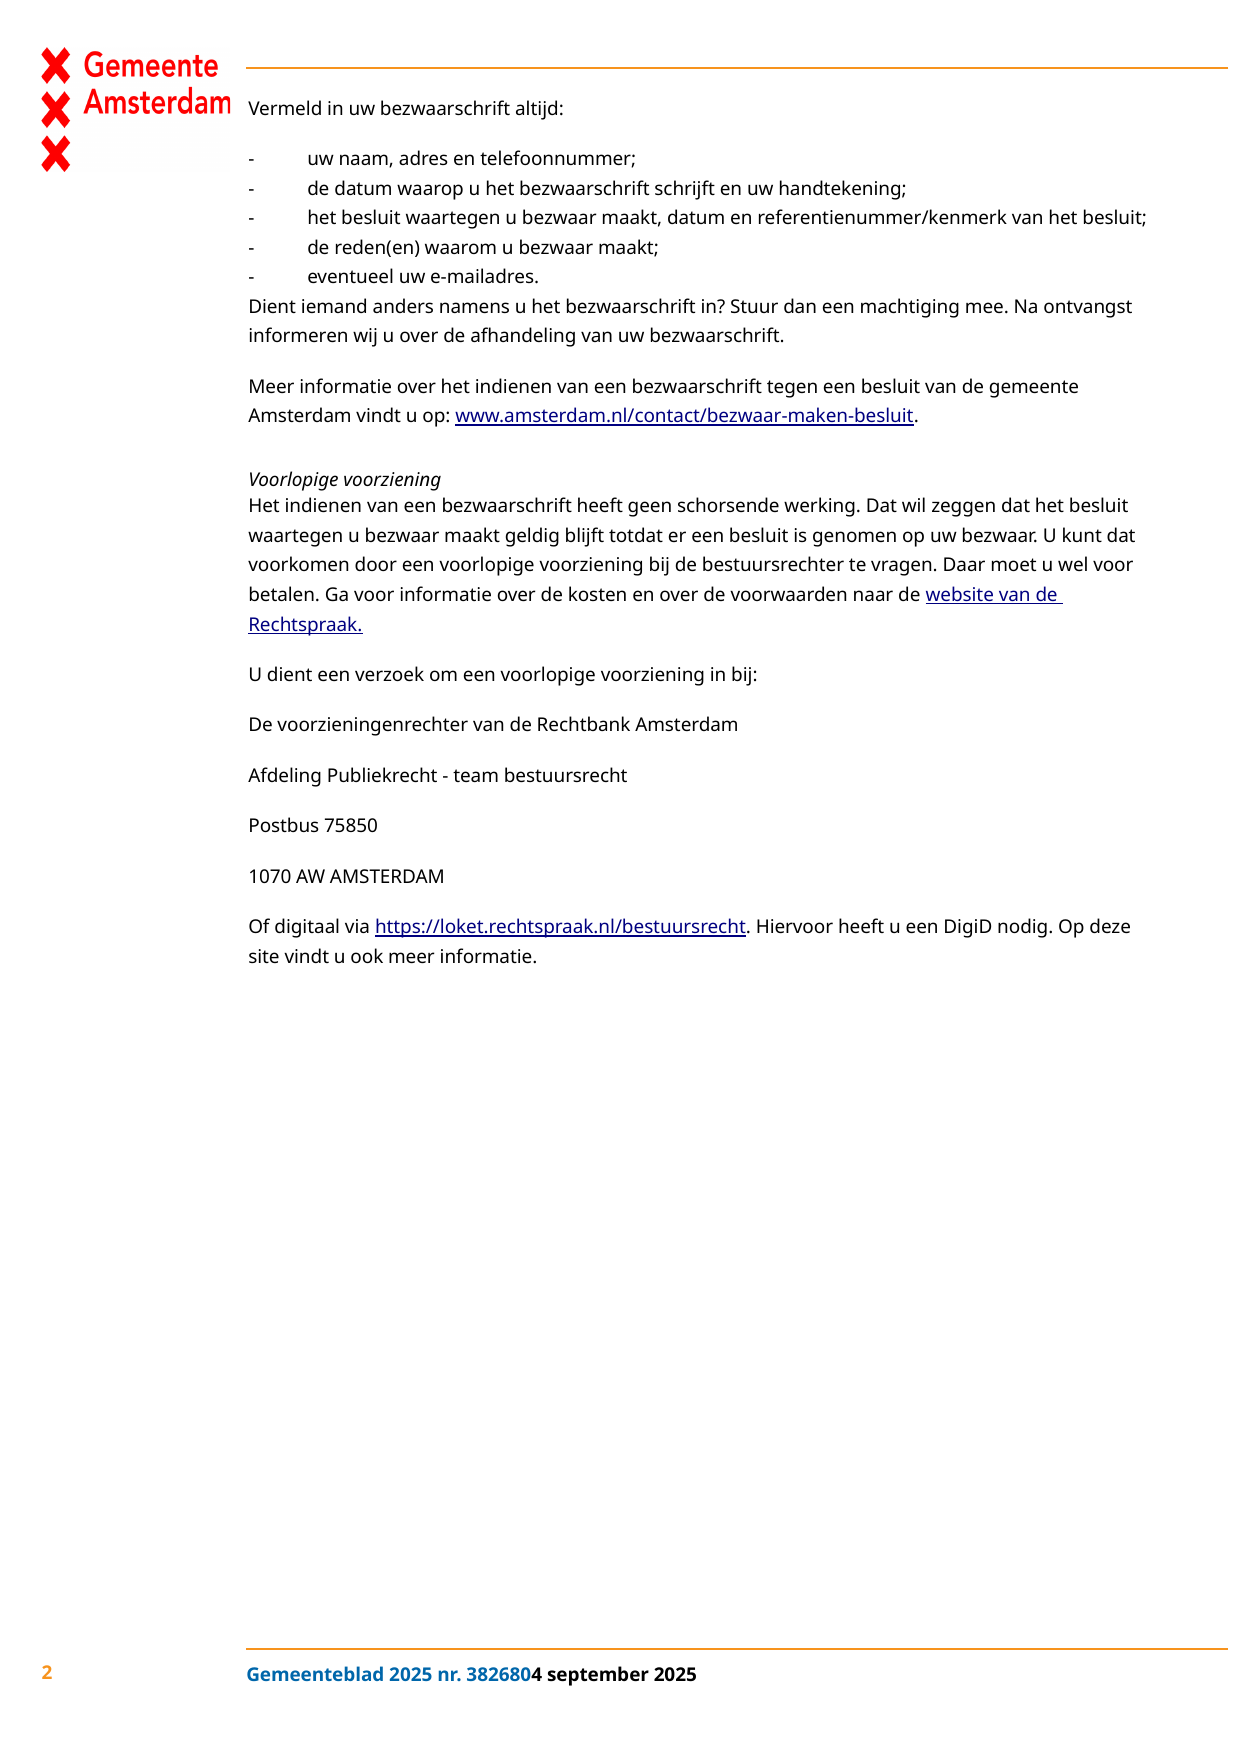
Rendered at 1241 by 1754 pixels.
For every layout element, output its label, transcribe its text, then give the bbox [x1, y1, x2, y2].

list uw naam, adres en telefoonnummer; [248, 145, 1152, 171]
list de datum waarop u het bezwaarschrift schrijft en uw handtekening; [248, 175, 1152, 201]
text U dient een verzoek om een voorlopige voorziening in bij: [248, 661, 1152, 687]
text Dient iemand anders namens u het bezwaarschrift in? Stuur dan een machtiging mee. Na ontvangst informeren wij u over de afhandeling van uw bezwaarschrift. [248, 293, 1152, 348]
text Afdeling Publiekrecht - team bestuursrecht [248, 762, 1152, 788]
list het besluit waartegen u bezwaar maakt, datum en referentienummer/kenmerk van het besluit; [248, 204, 1152, 230]
text Voorlopige voorziening [248, 467, 1152, 492]
picture [41, 47, 231, 172]
text De voorzieningenrechter van de Rechtbank Amsterdam [248, 712, 1152, 737]
text Of digitaal via https://loket.rechtspraak.nl/bestuursrecht. Hiervoor heeft u een DigiD nodig. Op deze site vindt u ook meer informatie. [248, 913, 1152, 968]
list de reden(en) waarom u bezwaar maakt; [248, 234, 1152, 260]
text Meer informatie over het indienen van een bezwaarschrift tegen een besluit van de gemeente Amsterdam vindt u op: www.amsterdam.nl/contact/bezwaar-maken-besluit. [248, 373, 1152, 428]
list eventueel uw e-mailadres. [248, 263, 1152, 289]
text Het indienen van een bezwaarschrift heeft geen schorsende werking. Dat wil zeggen dat het besluit waartegen u bezwaar maakt geldig blijft totdat er een besluit is genomen op uw bezwaar. U kunt dat voorkomen door een voorlopige voorziening bij de bestuursrechter te vragen. Daar moet u wel voor betalen. Ga voor informatie over de kosten en over de voorwaarden naar de website van de Rechtspraak. [248, 492, 1152, 636]
text Postbus 75850 [248, 812, 1152, 838]
text Vermeld in uw bezwaarschrift altijd: [248, 95, 1152, 121]
text 1070 AW AMSTERDAM [248, 863, 1152, 888]
